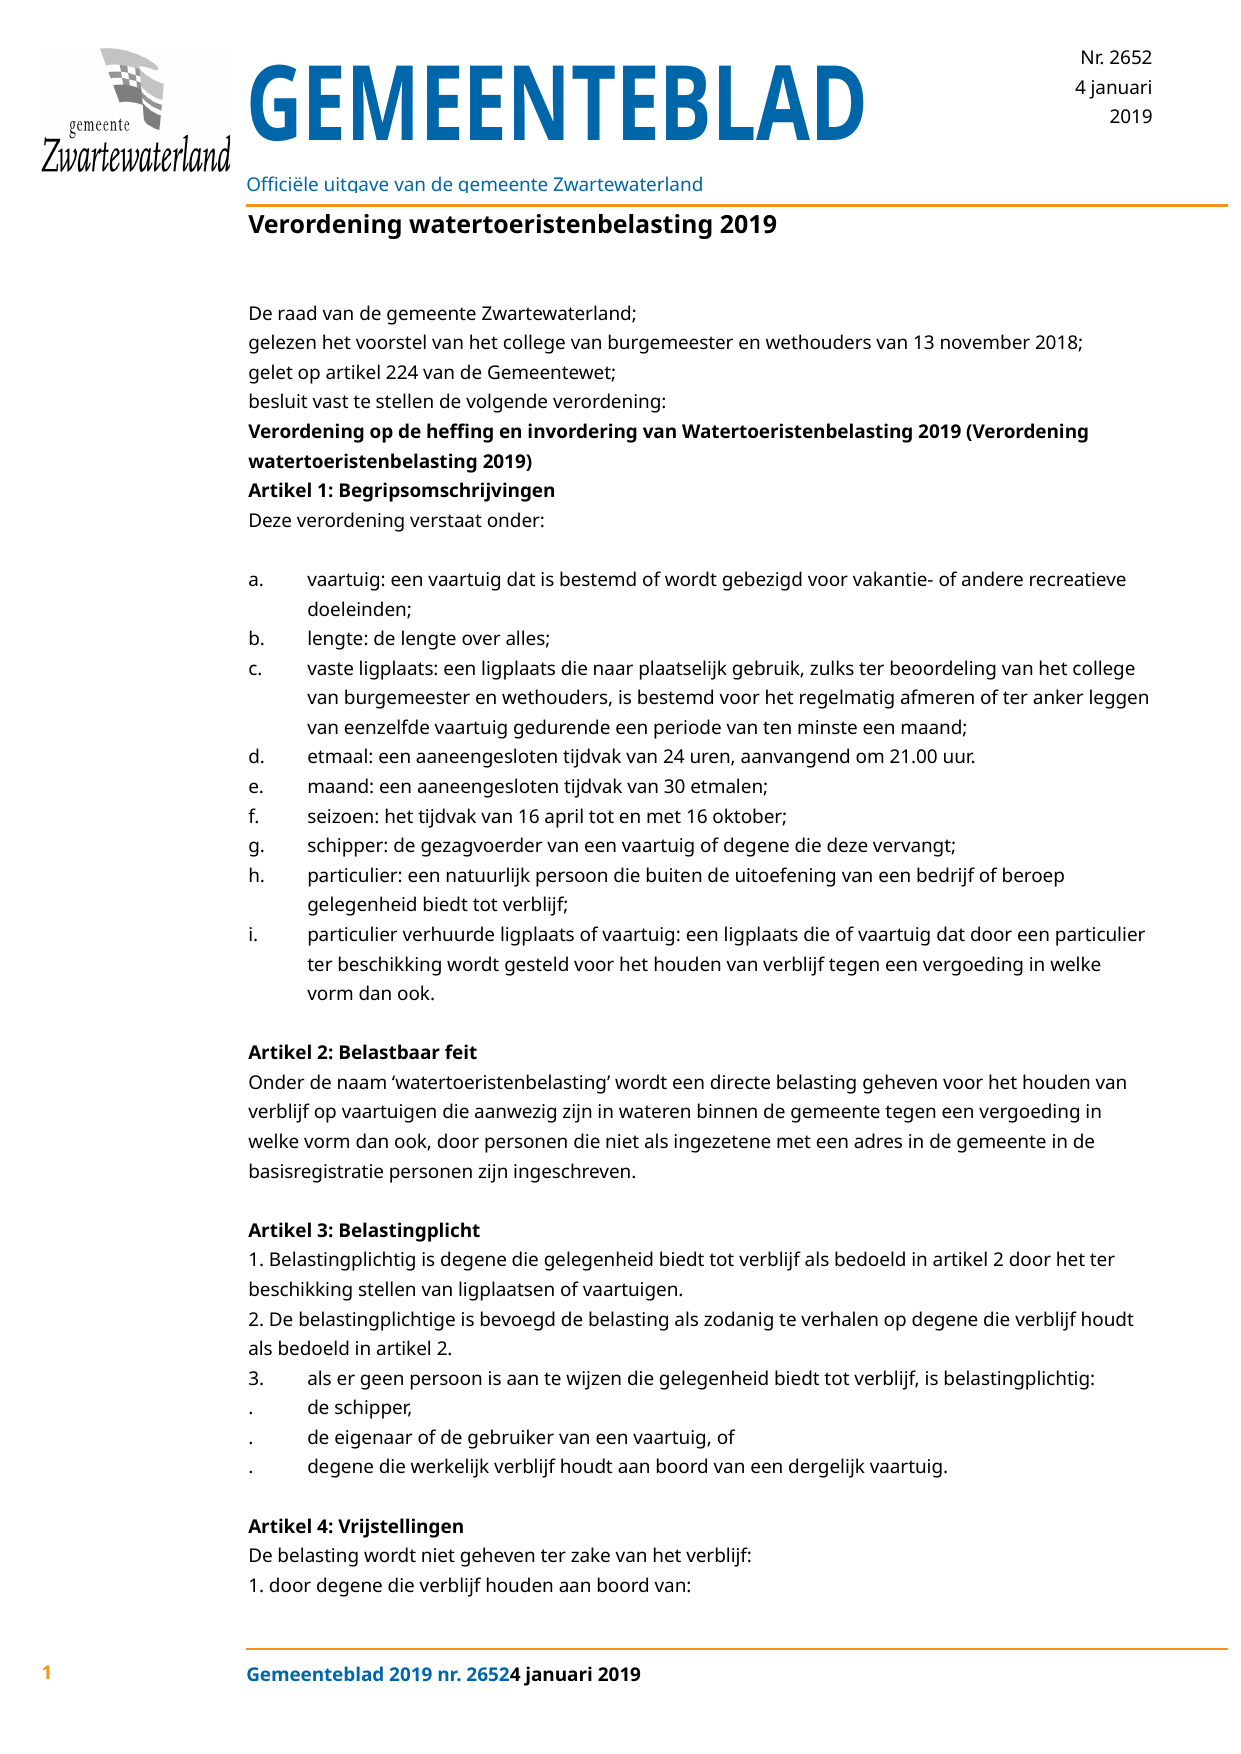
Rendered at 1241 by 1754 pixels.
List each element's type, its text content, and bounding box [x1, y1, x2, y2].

text Verordening op de heffing en invordering van Watertoeristenbelasting 2019 (Verordening watertoeristenbelasting 2019) [248, 418, 1152, 473]
picture [41, 47, 231, 172]
text 1. door degene die verblijf houden aan boord van: [248, 1572, 1152, 1598]
list de schipper, [248, 1394, 1152, 1420]
text De raad van de gemeente Zwartewaterland; [248, 300, 1152, 326]
text Artikel 3: Belastingplicht [248, 1217, 1152, 1243]
list degene die werkelijk verblijf houdt aan boord van een dergelijk vaartuig. [248, 1454, 1152, 1479]
text Onder de naam ‘watertoeristenbelasting’ wordt een directe belasting geheven voor het houden van verblijf op vaartuigen die aanwezig zijn in wateren binnen de gemeente tegen een vergoeding in welke vorm dan ook, door personen die niet als ingezetene met een adres in de gemeente in de basisregistratie personen zijn ingeschreven. [248, 1069, 1152, 1183]
list als er geen persoon is aan te wijzen die gelegenheid biedt tot verblijf, is belastingplichtig: [248, 1365, 1152, 1391]
text 1. Belastingplichtig is degene die gelegenheid biedt tot verblijf als bedoeld in artikel 2 door het ter beschikking stellen van ligplaatsen of vaartuigen. [248, 1247, 1152, 1302]
text Artikel 4: Vrijstellingen [248, 1513, 1152, 1538]
text Artikel 2: Belastbaar feit [248, 1039, 1152, 1065]
list vaste ligplaats: een ligplaats die naar plaatselijk gebruik, zulks ter beoordeling van het college van burgemeester en wethouders, is bestemd voor het regelmatig afmeren of ter anker leggen van eenzelfde vaartuig gedurende een periode van ten minste een maand; [248, 655, 1152, 740]
list de eigenaar of de gebruiker van een vaartuig, of [248, 1424, 1152, 1450]
list seizoen: het tijdvak van 16 april tot en met 16 oktober; [248, 803, 1152, 828]
text Deze verordening verstaat onder: [248, 507, 1152, 533]
text Artikel 1: Begripsomschrijvingen [248, 477, 1152, 503]
text gelezen het voorstel van het college van burgemeester en wethouders van 13 november 2018; [248, 329, 1152, 355]
text 2. De belastingplichtige is bevoegd de belasting als zodanig te verhalen op degene die verblijf houdt als bedoeld in artikel 2. [248, 1306, 1152, 1361]
list maand: een aaneengesloten tijdvak van 30 etmalen; [248, 773, 1152, 799]
list schipper: de gezagvoerder van een vaartuig of degene die deze vervangt; [248, 832, 1152, 858]
list particulier verhuurde ligplaats of vaartuig: een ligplaats die of vaartuig dat door een particulier ter beschikking wordt gesteld voor het houden van verblijf tegen een vergoeding in welke vorm dan ook. [248, 921, 1152, 1006]
list vaartuig: een vaartuig dat is bestemd of wordt gebezigd voor vakantie- of andere recreatieve doeleinden; [248, 566, 1152, 621]
text De belasting wordt niet geheven ter zake van het verblijf: [248, 1542, 1152, 1568]
list etmaal: een aaneengesloten tijdvak van 24 uren, aanvangend om 21.00 uur. [248, 744, 1152, 769]
list lengte: de lengte over alles; [248, 625, 1152, 651]
text gelet op artikel 224 van de Gemeentewet; [248, 359, 1152, 385]
text besluit vast te stellen de volgende verordening: [248, 389, 1152, 414]
text Verordening watertoeristenbelasting 2019 [248, 207, 1152, 241]
list particulier: een natuurlijk persoon die buiten de uitoefening van een bedrijf of beroep gelegenheid biedt tot verblijf; [248, 862, 1152, 917]
